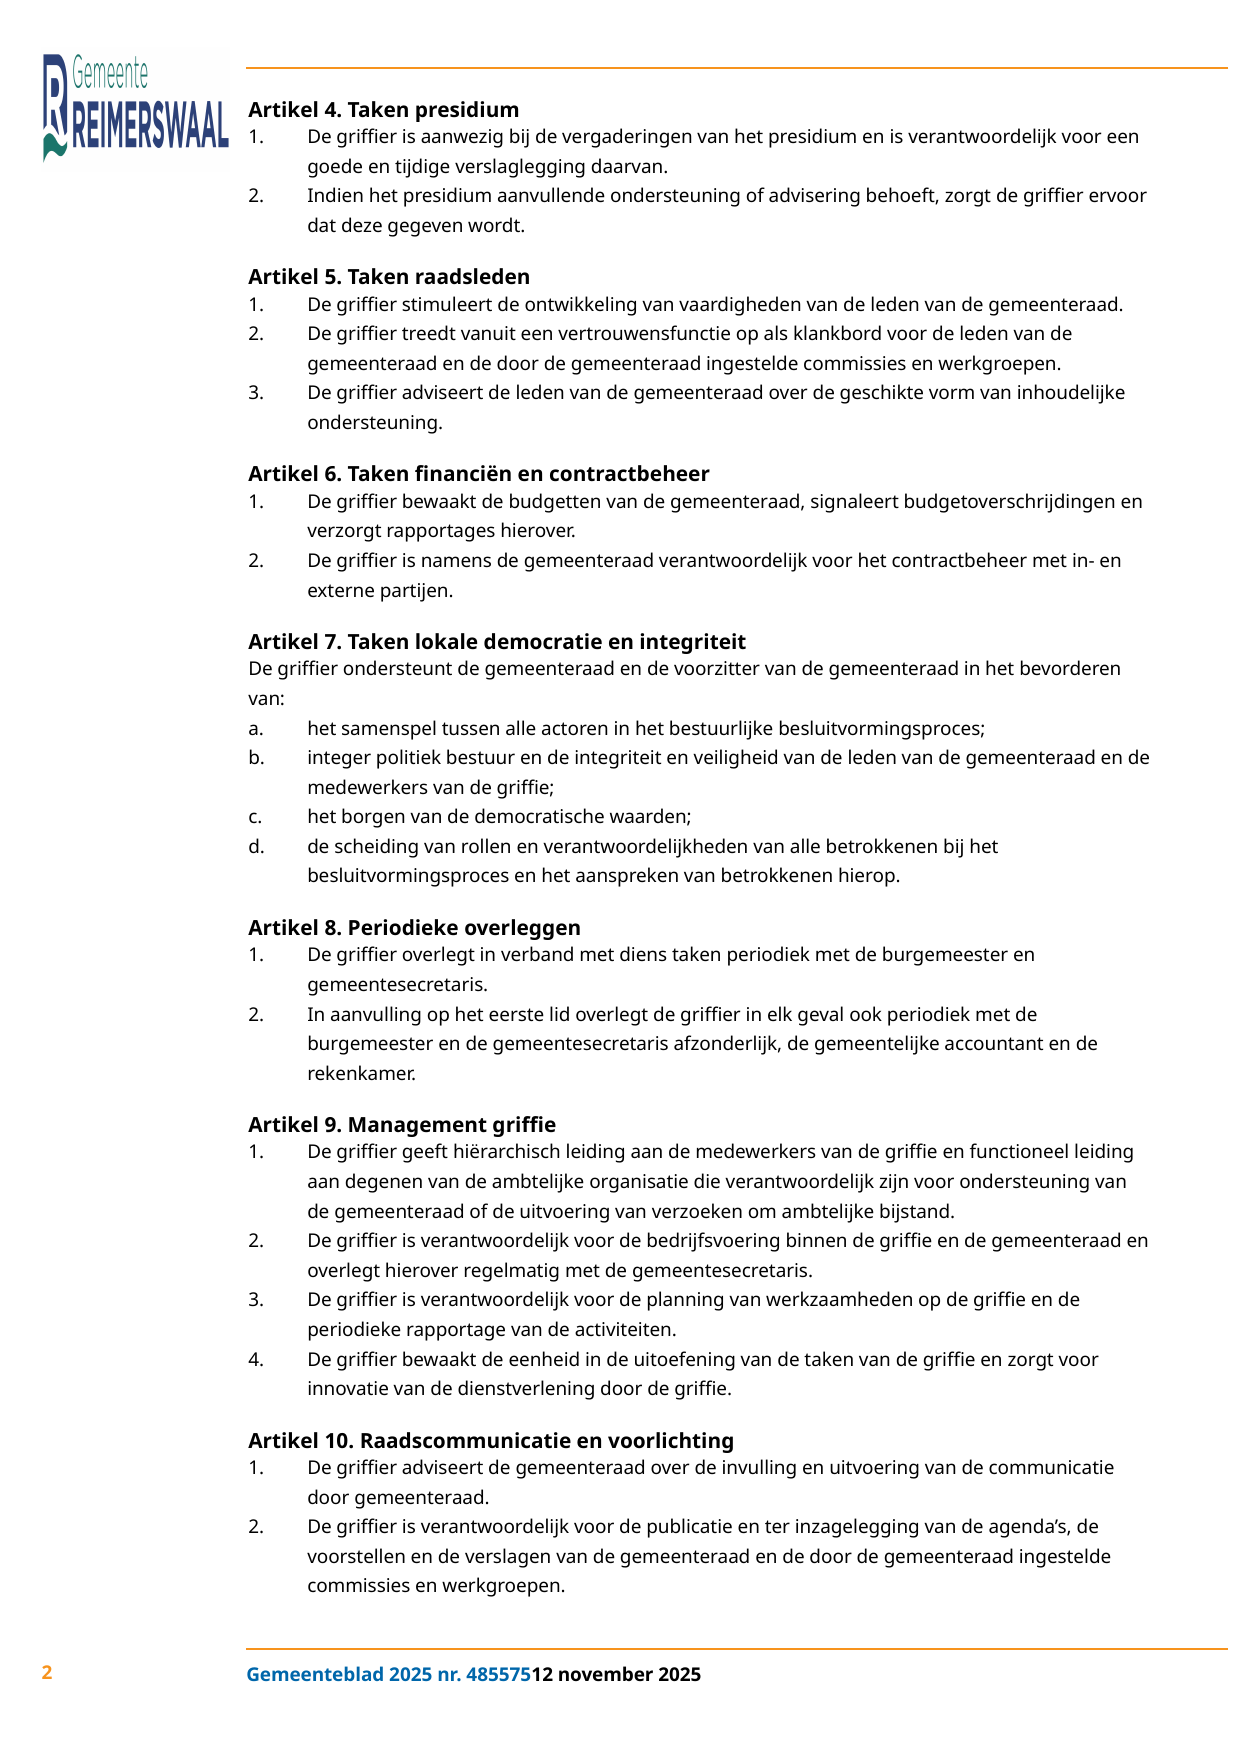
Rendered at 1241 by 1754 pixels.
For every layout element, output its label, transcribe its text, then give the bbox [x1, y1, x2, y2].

list De griffier is verantwoordelijk voor de planning van werkzaamheden op de griffie en de periodieke rapportage van de activiteiten. [248, 1287, 1152, 1342]
text Artikel 9. Management griffie [248, 1110, 1152, 1139]
text Artikel 7. Taken lokale democratie en integriteit [248, 627, 1152, 656]
list het borgen van de democratische waarden; [248, 803, 1152, 829]
list De griffier adviseert de leden van de gemeenteraad over de geschikte vorm van inhoudelijke ondersteuning. [248, 379, 1152, 435]
list De griffier is namens de gemeenteraad verantwoordelijk voor het contractbeheer met in- en externe partijen. [248, 547, 1152, 602]
picture [41, 47, 231, 172]
list De griffier overlegt in verband met diens taken periodiek met de burgemeester en gemeentesecretaris. [248, 942, 1152, 997]
list De griffier is verantwoordelijk voor de publicatie en ter inzagelegging van de agenda’s, de voorstellen en de verslagen van de gemeenteraad en de door de gemeenteraad ingestelde commissies en werkgroepen. [248, 1513, 1152, 1598]
text Artikel 5. Taken raadsleden [248, 262, 1152, 291]
text Artikel 6. Taken financiën en contractbeheer [248, 459, 1152, 488]
list De griffier stimuleert de ontwikkeling van vaardigheden van de leden van de gemeenteraad. [248, 291, 1152, 317]
text Artikel 8. Periodieke overleggen [248, 913, 1152, 942]
text De griffier ondersteunt de gemeenteraad en de voorzitter van de gemeenteraad in het bevorderen van: [248, 656, 1152, 711]
list De griffier bewaakt de budgetten van de gemeenteraad, signaleert budgetoverschrijdingen en verzorgt rapportages hierover. [248, 488, 1152, 543]
list de scheiding van rollen en verantwoordelijkheden van alle betrokkenen bij het besluitvormingsproces en het aanspreken van betrokkenen hierop. [248, 833, 1152, 888]
text Artikel 4. Taken presidium [248, 95, 1152, 123]
list In aanvulling op het eerste lid overlegt de griffier in elk geval ook periodiek met de burgemeester en de gemeentesecretaris afzonderlijk, de gemeentelijke accountant en de rekenkamer. [248, 1001, 1152, 1086]
list Indien het presidium aanvullende ondersteuning of advisering behoeft, zorgt de griffier ervoor dat deze gegeven wordt. [248, 182, 1152, 238]
list De griffier treedt vanuit een vertrouwensfunctie op als klankbord voor de leden van de gemeenteraad en de door de gemeenteraad ingestelde commissies en werkgroepen. [248, 320, 1152, 376]
list integer politiek bestuur en de integriteit en veiligheid van de leden van de gemeenteraad en de medewerkers van de griffie; [248, 744, 1152, 800]
list De griffier is aanwezig bij de vergaderingen van het presidium en is verantwoordelijk voor een goede en tijdige verslaglegging daarvan. [248, 123, 1152, 178]
list De griffier adviseert de gemeenteraad over de invulling en uitvoering van de communicatie door gemeenteraad. [248, 1454, 1152, 1509]
list het samenspel tussen alle actoren in het bestuurlijke besluitvormingsproces; [248, 715, 1152, 741]
list De griffier is verantwoordelijk voor de bedrijfsvoering binnen de griffie en de gemeenteraad en overlegt hierover regelmatig met de gemeentesecretaris. [248, 1227, 1152, 1283]
list De griffier bewaakt de eenheid in de uitoefening van de taken van de griffie en zorgt voor innovatie van de dienstverlening door de griffie. [248, 1346, 1152, 1401]
text Artikel 10. Raadscommunicatie en voorlichting [248, 1426, 1152, 1454]
list De griffier geeft hiërarchisch leiding aan de medewerkers van de griffie en functioneel leiding aan degenen van de ambtelijke organisatie die verantwoordelijk zijn voor ondersteuning van de gemeenteraad of de uitvoering van verzoeken om ambtelijke bijstand. [248, 1139, 1152, 1224]
